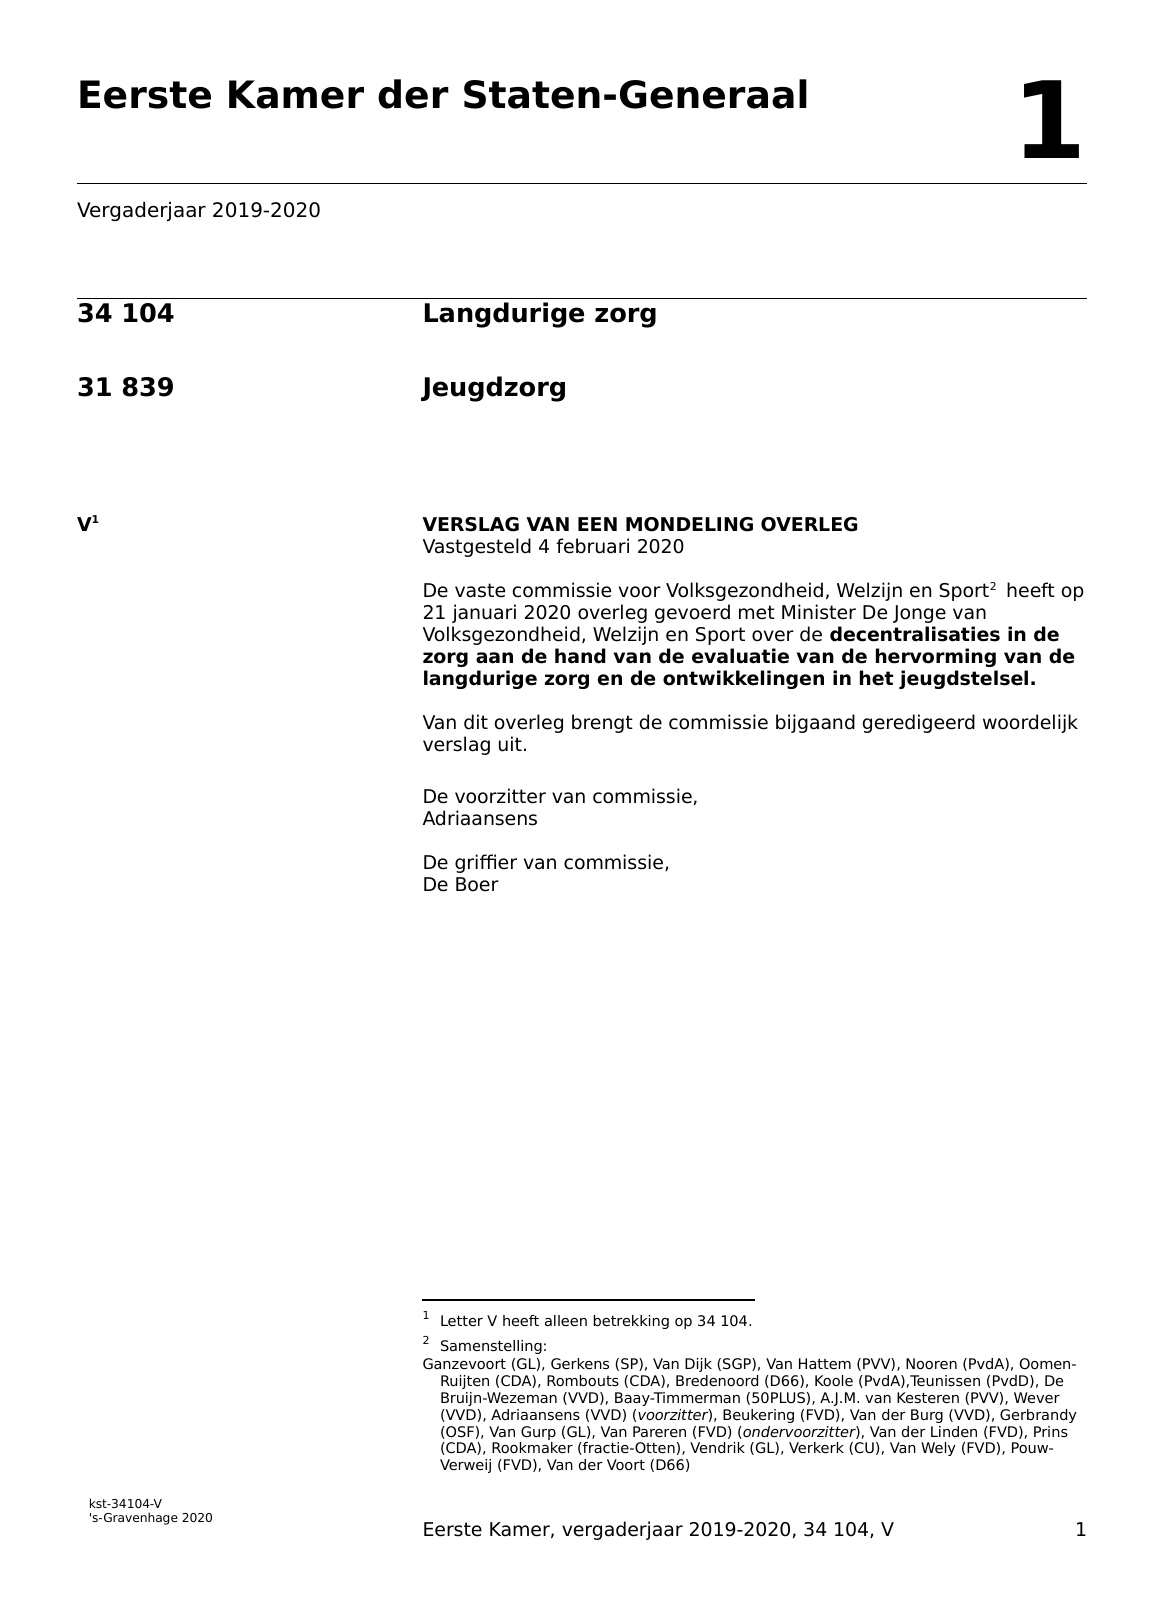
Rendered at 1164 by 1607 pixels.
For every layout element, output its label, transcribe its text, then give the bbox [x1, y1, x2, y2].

text De griffier van commissie, De Boer [422, 852, 1087, 896]
text 's-Gravenhage 2020 [88, 1511, 323, 1525]
text Samenstelling: [422, 1334, 1087, 1356]
table_cell Vergaderjaar 2019-2020 [77, 184, 1087, 298]
text Letter V heeft alleen betrekking op 34 104. [422, 1309, 1087, 1331]
table_header 1 [886, 59, 1087, 183]
text Van dit overleg brengt de commissie bijgaand geredigeerd woordelijk verslag uit. [422, 712, 1087, 756]
text Vastgesteld 4 februari 2020 [422, 536, 1087, 558]
subtitle 31 839 Jeugdzorg [77, 373, 1087, 403]
subtitle V VERSLAG VAN EEN MONDELING OVERLEG [77, 514, 1087, 536]
text Ganzevoort (GL), Gerkens (SP), Van Dijk (SGP), Van Hattem (PVV), Nooren (PvdA), Oomen-Ruijten (CDA), Rombouts (CDA), Bredenoord (D66), Koole (PvdA),Teunissen (PvdD), De Bruijn-Wezeman (VVD), Baay-Timmerman (50PLUS), A.J.M. van Kesteren (PVV), Wever (VVD), Adriaansens (VVD) (voorzitter), Beukering (FVD), Van der Burg (VVD), Gerbrandy (OSF), Van Gurp (GL), Van Pareren (FVD) (ondervoorzitter), Van der Linden (FVD), Prins (CDA), Rookmaker (fractie-Otten), Vendrik (GL), Verkerk (CU), Van Wely (FVD), Pouw-Verweij (FVD), Van der Voort (D66) [422, 1356, 1087, 1474]
text De voorzitter van commissie, Adriaansens [422, 786, 1087, 830]
subtitle 34 104 Langdurige zorg [77, 299, 1087, 329]
text De vaste commissie voor Volksgezondheid, Welzijn en Sport heeft op 21 januari 2020 overleg gevoerd met Minister De Jonge van Volksgezondheid, Welzijn en Sport over de decentralisaties in de zorg aan de hand van de evaluatie van de hervorming van de langdurige zorg en de ontwikkelingen in het jeugdstelsel. [422, 580, 1087, 690]
table_header Eerste Kamer der Staten-Generaal [77, 59, 886, 183]
text kst-34104-V [88, 1497, 323, 1511]
